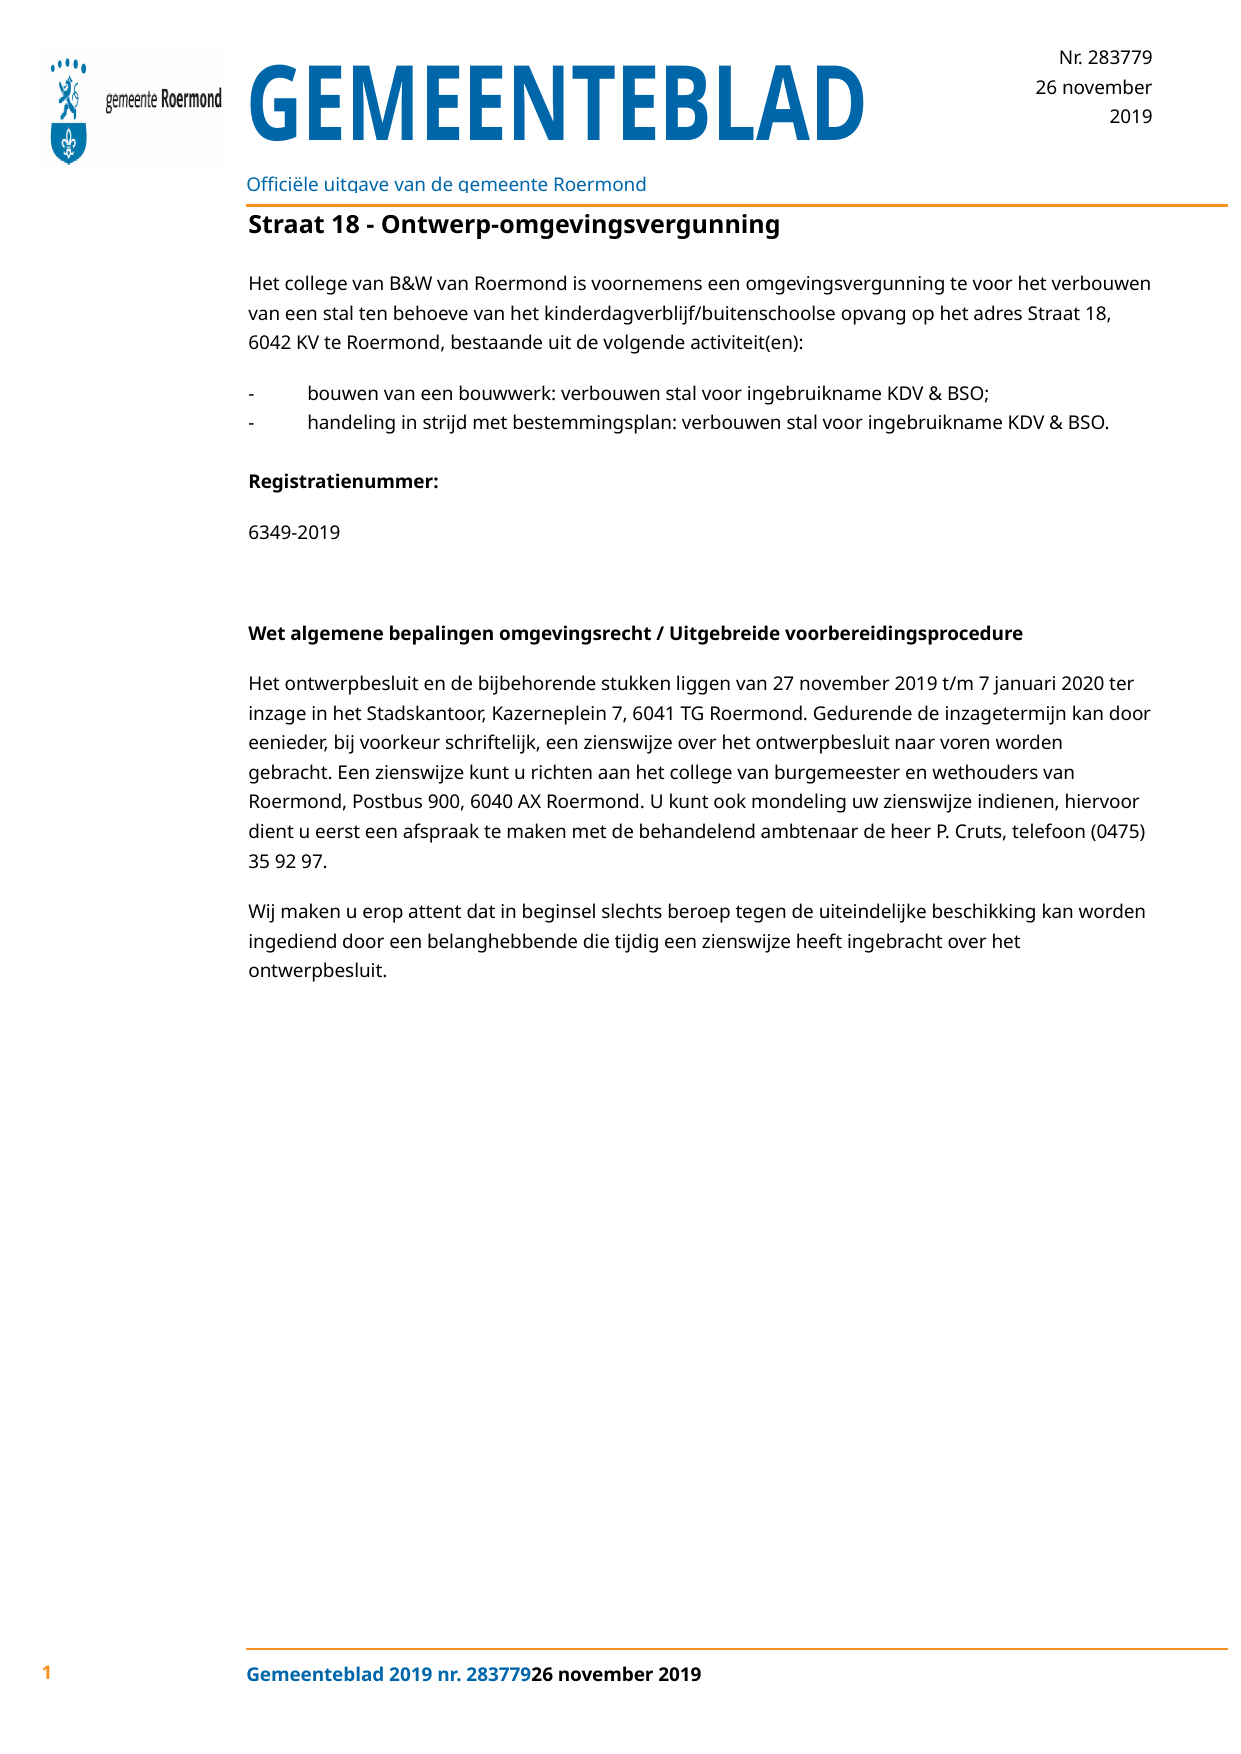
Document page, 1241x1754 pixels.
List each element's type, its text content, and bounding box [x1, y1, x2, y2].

text Wet algemene bepalingen omgevingsrecht / Uitgebreide voorbereidingsprocedure [248, 620, 1152, 646]
list bouwen van een bouwwerk: verbouwen stal voor ingebruikname KDV & BSO; [248, 380, 1152, 406]
text Straat 18 - Ontwerp-omgevingsvergunning [248, 207, 1152, 241]
text Het college van B&W van Roermond is voornemens een omgevingsvergunning te voor het verbouwen van een stal ten behoeve van het kinderdagverblijf/buitenschoolse opvang op het adres Straat 18, 6042 KV te Roermond, bestaande uit de volgende activiteit(en): [248, 270, 1152, 355]
text 6349-2019 [248, 519, 1152, 545]
text Het ontwerpbesluit en de bijbehorende stukken liggen van 27 november 2019 t/m 7 januari 2020 ter inzage in het Stadskantoor, Kazerneplein 7, 6041 TG Roermond. Gedurende de inzagetermijn kan door eenieder, bij voorkeur schriftelijk, een zienswijze over het ontwerpbesluit naar voren worden gebracht. Een zienswijze kunt u richten aan het college van burgemeester en wethouders van Roermond, Postbus 900, 6040 AX Roermond. U kunt ook mondeling uw zienswijze indienen, hiervoor dient u eerst een afspraak te maken met de behandelend ambtenaar de heer P. Cruts, telefoon (0475) 35 92 97. [248, 670, 1152, 873]
text Wij maken u erop attent dat in beginsel slechts beroep tegen de uiteindelijke beschikking kan worden ingediend door een belanghebbende die tijdig een zienswijze heeft ingebracht over het ontwerpbesluit. [248, 898, 1152, 983]
text Registratienummer: [248, 469, 1152, 494]
picture [41, 47, 231, 172]
list handeling in strijd met bestemmingsplan: verbouwen stal voor ingebruikname KDV & BSO. [248, 409, 1152, 435]
